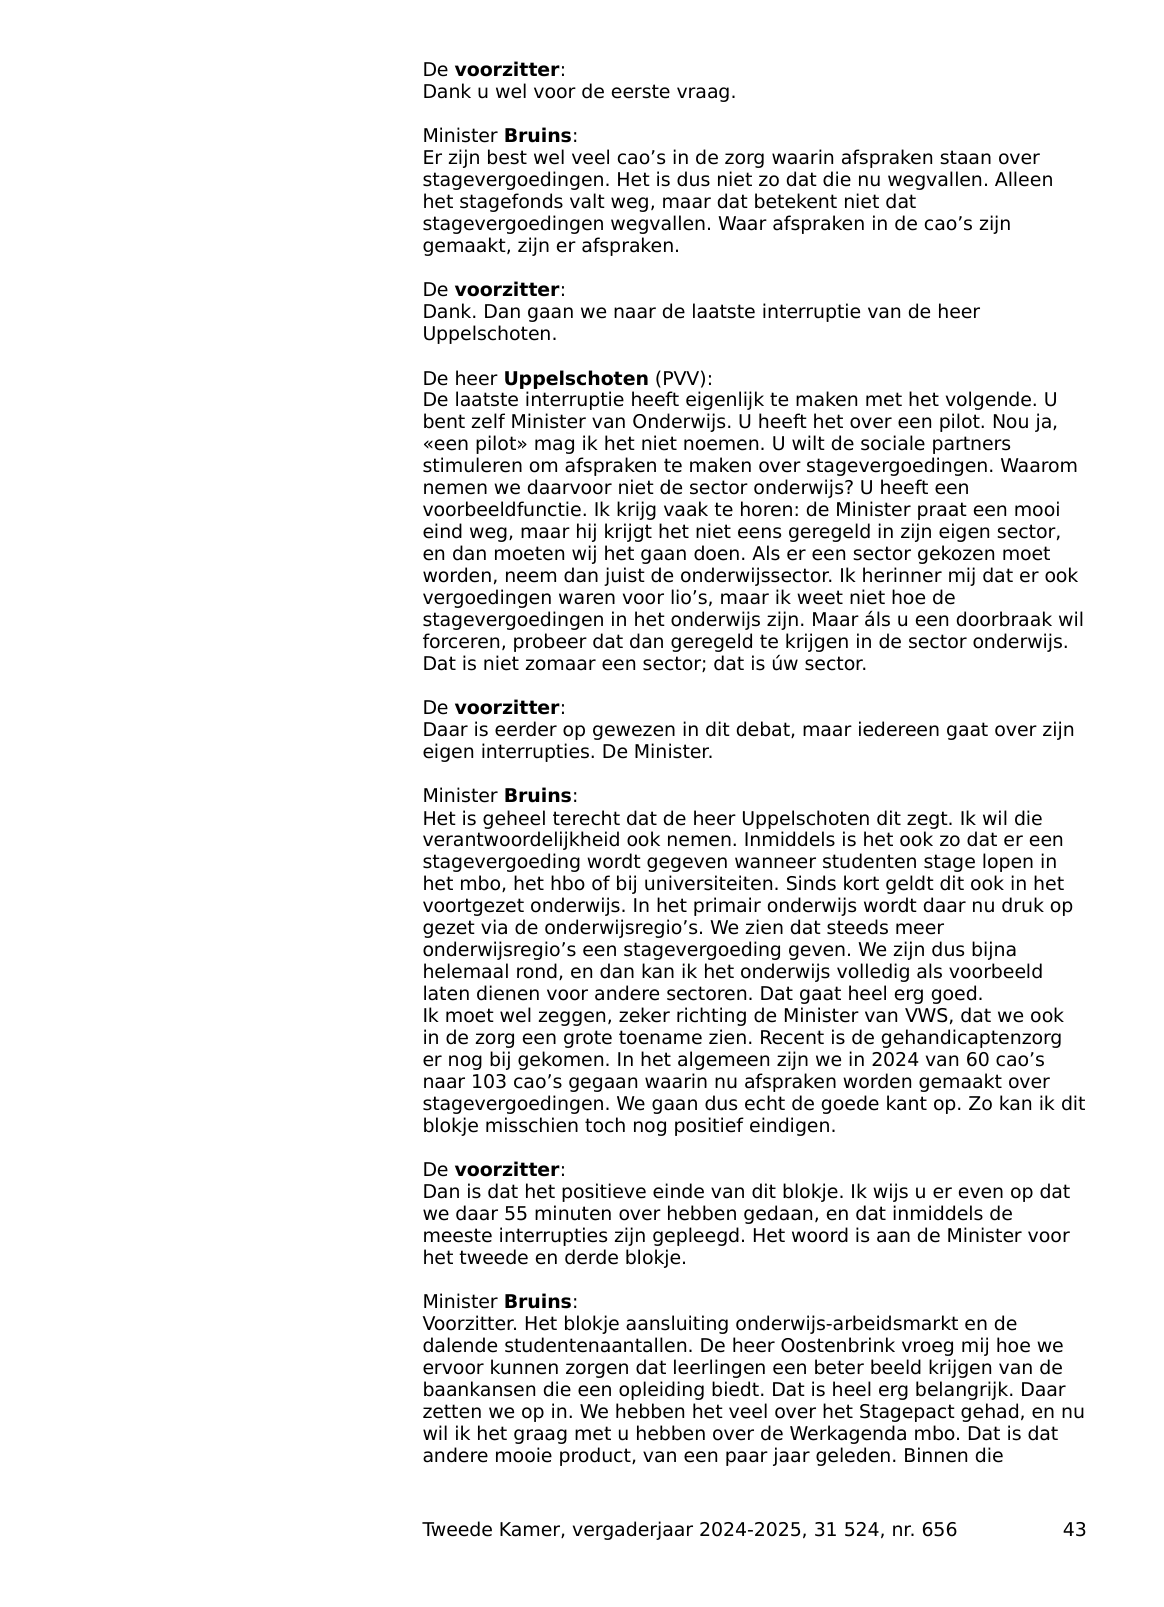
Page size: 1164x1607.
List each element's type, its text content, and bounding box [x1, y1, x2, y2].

text Voorzitter. Het blokje aansluiting onderwijs-arbeidsmarkt en de dalende studentenaantallen. De heer Oostenbrink vroeg mij hoe we ervoor kunnen zorgen dat leerlingen een beter beeld krijgen van de baankansen die een opleiding biedt. Dat is heel erg belangrijk. Daar zetten we op in. We hebben het veel over het Stagepact gehad, en nu wil ik het graag met u hebben over de Werkagenda mbo. Dat is dat andere mooie product, van een paar jaar geleden. Binnen die [422, 1313, 1087, 1467]
text Het is geheel terecht dat de heer Uppelschoten dit zegt. Ik wil die verantwoordelijkheid ook nemen. Inmiddels is het ook zo dat er een stagevergoeding wordt gegeven wanneer studenten stage lopen in het mbo, het hbo of bij universiteiten. Sinds kort geldt dit ook in het voortgezet onderwijs. In het primair onderwijs wordt daar nu druk op gezet via de onderwijsregio’s. We zien dat steeds meer onderwijsregio’s een stagevergoeding geven. We zijn dus bijna helemaal rond, en dan kan ik het onderwijs volledig als voorbeeld laten dienen voor andere sectoren. Dat gaat heel erg goed. [422, 807, 1087, 1005]
text De voorzitter: [422, 697, 1087, 719]
text Ik moet wel zeggen, zeker richting de Minister van VWS, dat we ook in de zorg een grote toename zien. Recent is de gehandicaptenzorg er nog bij gekomen. In het algemeen zijn we in 2024 van 60 cao’s naar 103 cao’s gegaan waarin nu afspraken worden gemaakt over stagevergoedingen. We gaan dus echt de goede kant op. Zo kan ik dit blokje misschien toch nog positief eindigen. [422, 1005, 1087, 1137]
text Er zijn best wel veel cao’s in de zorg waarin afspraken staan over stagevergoedingen. Het is dus niet zo dat die nu wegvallen. Alleen het stagefonds valt weg, maar dat betekent niet dat stagevergoedingen wegvallen. Waar afspraken in de cao’s zijn gemaakt, zijn er afspraken. [422, 147, 1087, 257]
text Dank. Dan gaan we naar de laatste interruptie van de heer Uppelschoten. [422, 301, 1087, 345]
text De voorzitter: [422, 59, 1087, 81]
text De laatste interruptie heeft eigenlijk te maken met het volgende. U bent zelf Minister van Onderwijs. U heeft het over een pilot. Nou ja, «een pilot» mag ik het niet noemen. U wilt de sociale partners stimuleren om afspraken te maken over stagevergoedingen. Waarom nemen we daarvoor niet de sector onderwijs? U heeft een voorbeeldfunctie. Ik krijg vaak te horen: de Minister praat een mooi eind weg, maar hij krijgt het niet eens geregeld in zijn eigen sector, en dan moeten wij het gaan doen. Als er een sector gekozen moet worden, neem dan juist de onderwijssector. Ik herinner mij dat er ook vergoedingen waren voor lio’s, maar ik weet niet hoe de stagevergoedingen in het onderwijs zijn. Maar áls u een doorbraak wil forceren, probeer dat dan geregeld te krijgen in de sector onderwijs. Dat is niet zomaar een sector; dat is úw sector. [422, 389, 1087, 675]
text De voorzitter: [422, 1159, 1087, 1181]
text De heer Uppelschoten (PVV): [422, 367, 1087, 389]
text Dan is dat het positieve einde van dit blokje. Ik wijs u er even op dat we daar 55 minuten over hebben gedaan, en dat inmiddels de meeste interrupties zijn gepleegd. Het woord is aan de Minister voor het tweede en derde blokje. [422, 1181, 1087, 1269]
text Daar is eerder op gewezen in dit debat, maar iedereen gaat over zijn eigen interrupties. De Minister. [422, 719, 1087, 763]
text Dank u wel voor de eerste vraag. [422, 81, 1087, 103]
text Minister Bruins: [422, 1291, 1087, 1313]
text Minister Bruins: [422, 785, 1087, 807]
text De voorzitter: [422, 279, 1087, 301]
text Minister Bruins: [422, 125, 1087, 147]
